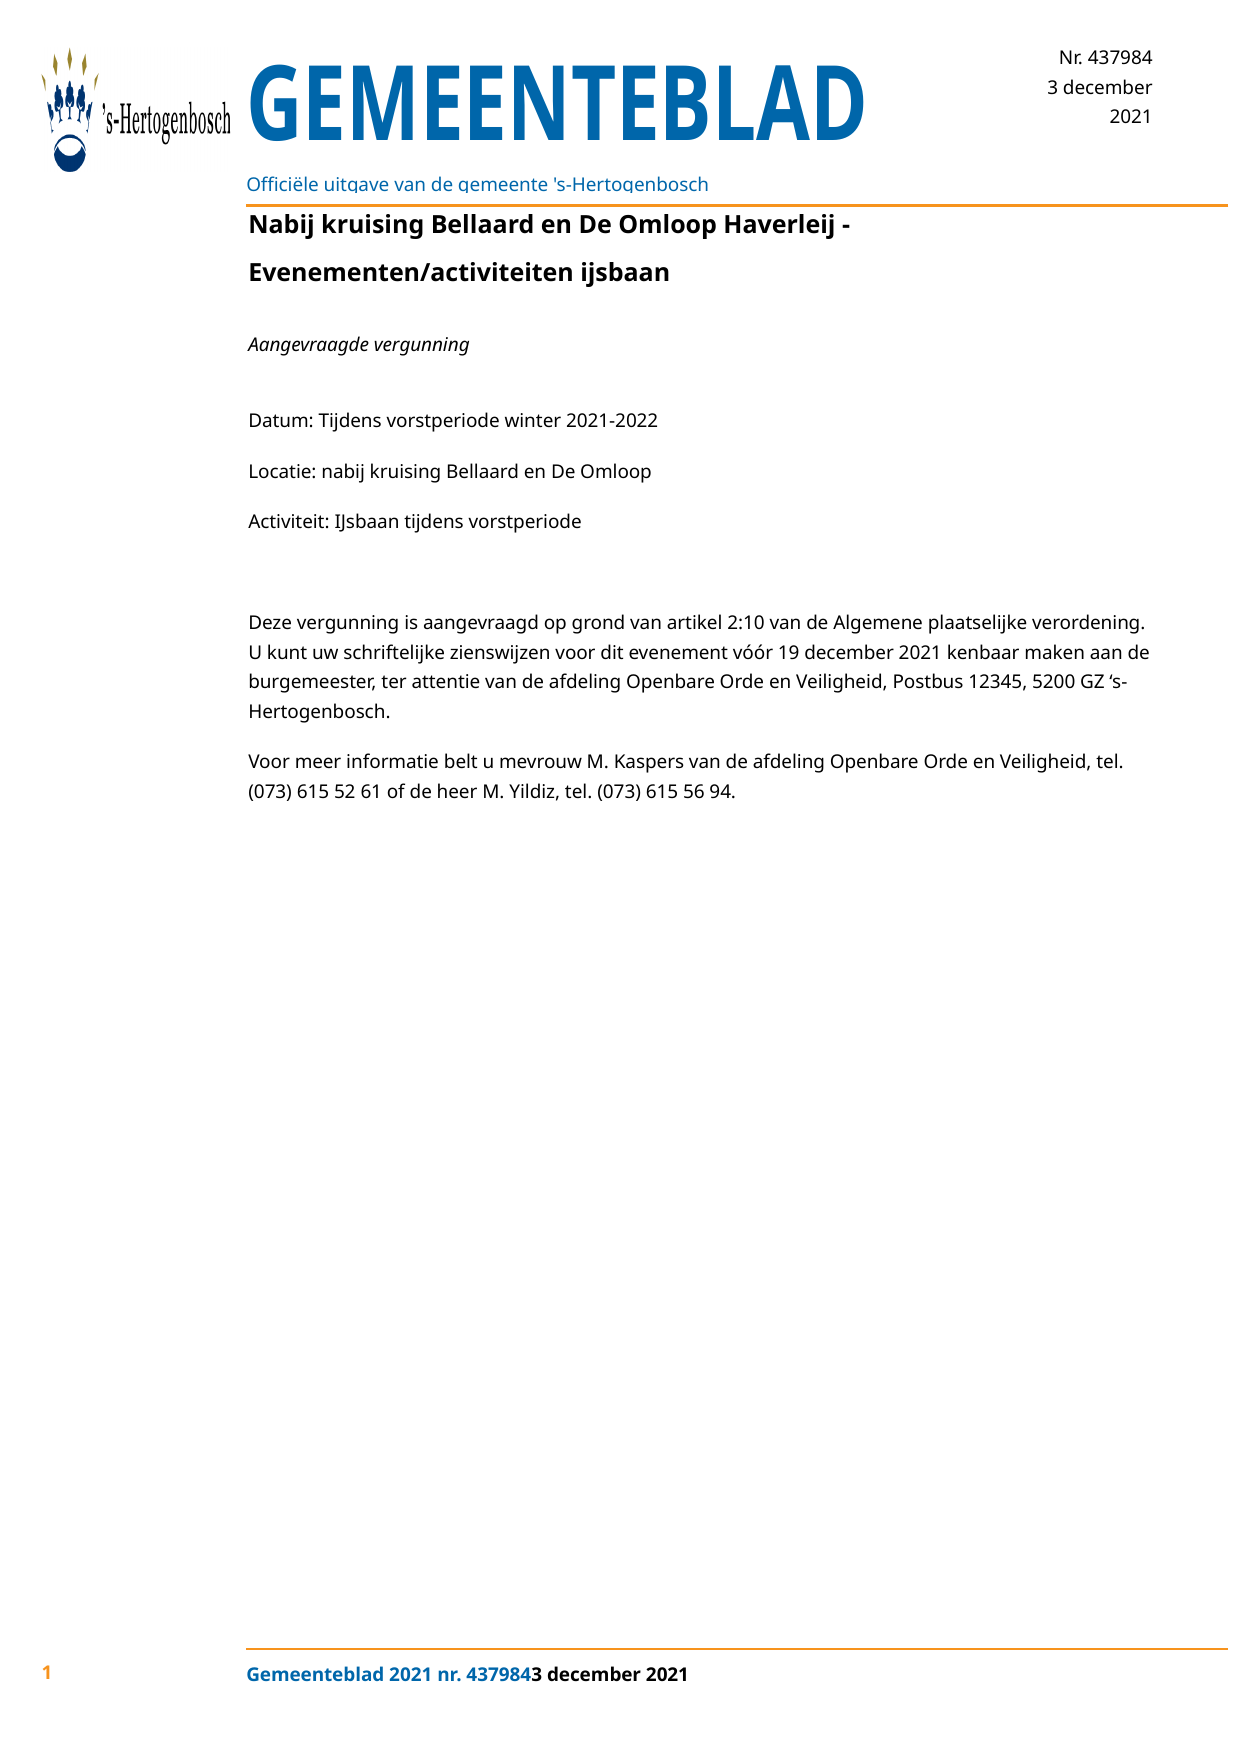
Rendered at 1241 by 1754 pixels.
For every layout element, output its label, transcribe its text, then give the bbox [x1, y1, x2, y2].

text Locatie: nabij kruising Bellaard en De Omloop [248, 458, 1152, 484]
text Voor meer informatie belt u mevrouw M. Kaspers van de afdeling Openbare Orde en Veiligheid, tel. (073) 615 52 61 of de heer M. Yildiz, tel. (073) 615 56 94. [248, 748, 1152, 804]
text Aangevraagde vergunning [248, 331, 1152, 357]
text Activiteit: IJsbaan tijdens vorstperiode [248, 508, 1152, 534]
text Datum: Tijdens vorstperiode winter 2021-2022 [248, 408, 1152, 433]
text Nabij kruising Bellaard en De Omloop Haverleij - Evenementen/activiteiten ijsbaan [248, 207, 1152, 288]
text Deze vergunning is aangevraagd op grond van artikel 2:10 van de Algemene plaatselijke verordening. U kunt uw schriftelijke zienswijzen voor dit evenement vóór 19 december 2021 kenbaar maken aan de burgemeester, ter attentie van de afdeling Openbare Orde en Veiligheid, Postbus 12345, 5200 GZ ‘s-Hertogenbosch. [248, 609, 1152, 724]
picture [41, 47, 231, 172]
